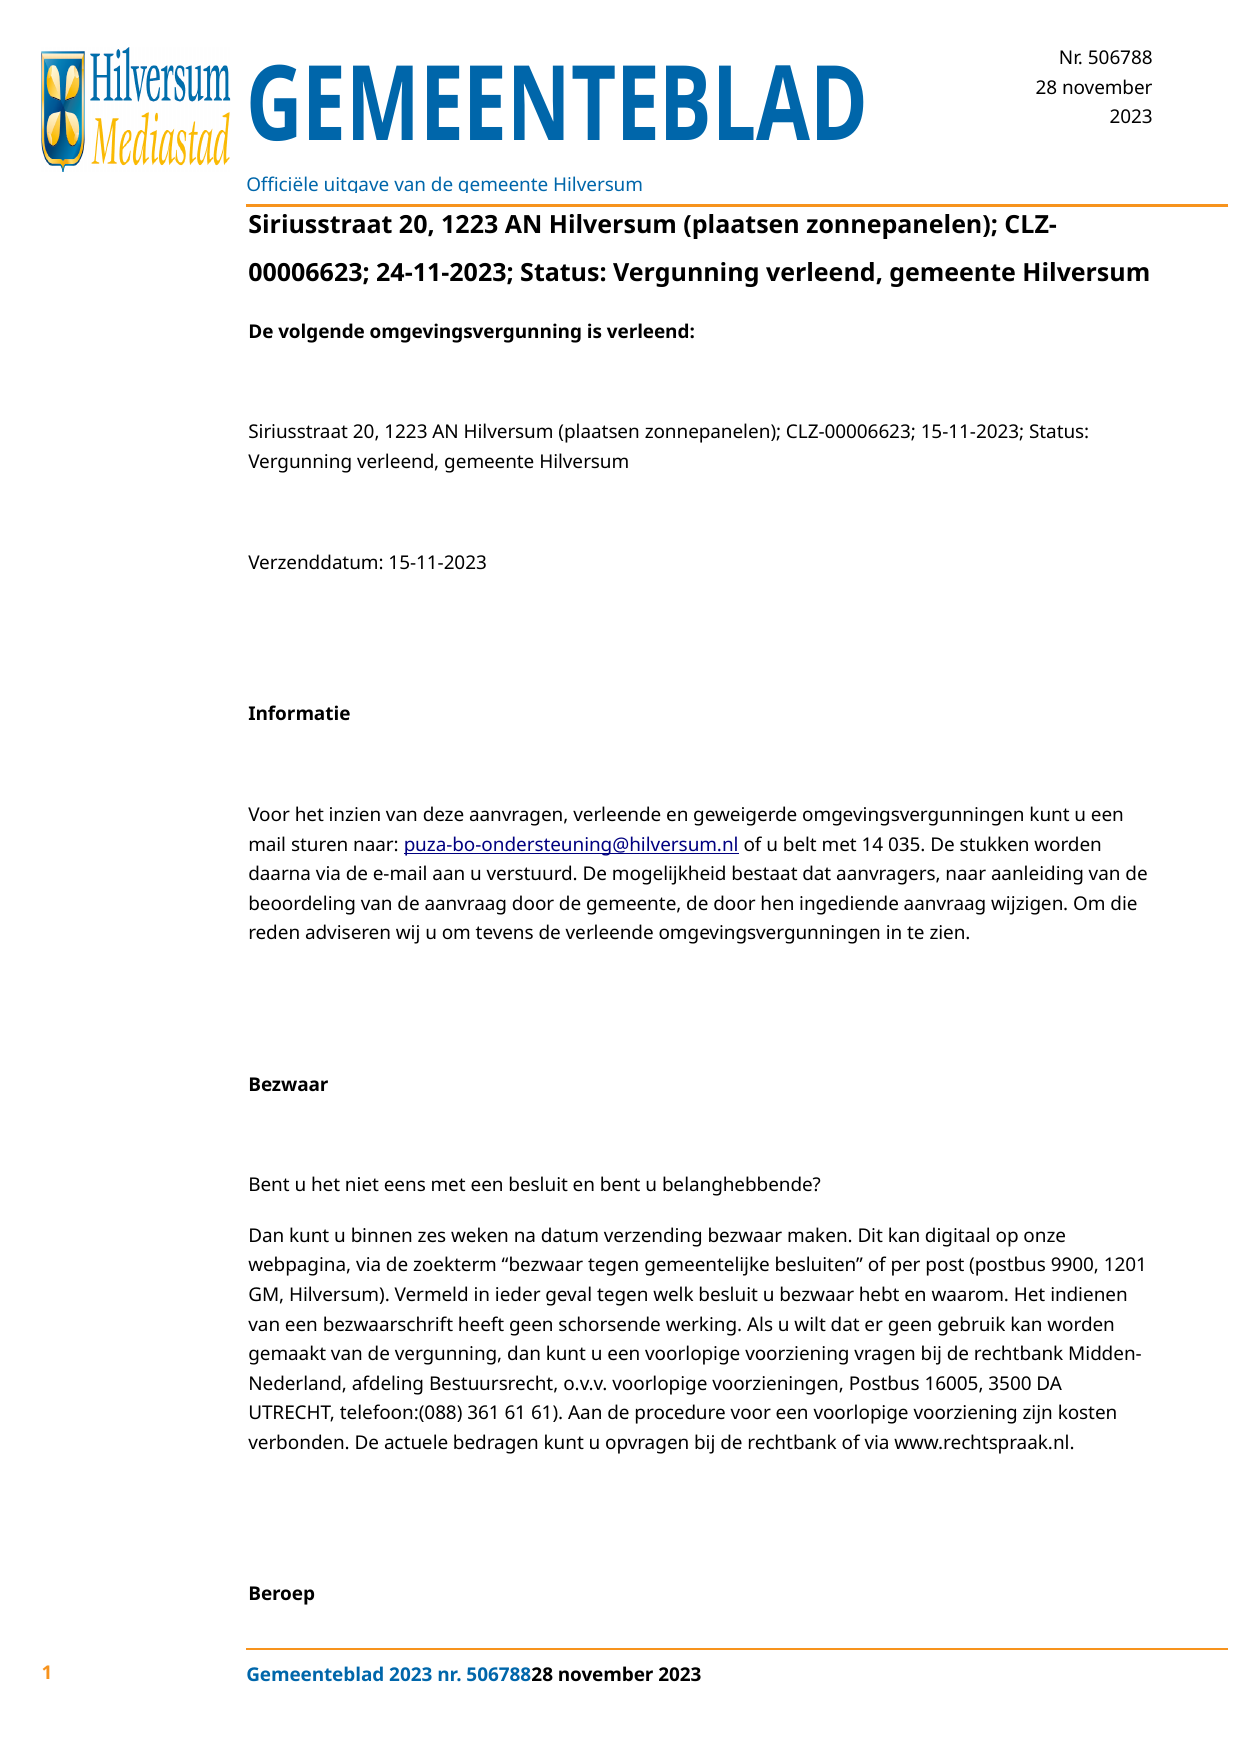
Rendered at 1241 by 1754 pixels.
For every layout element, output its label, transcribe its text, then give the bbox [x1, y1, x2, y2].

text Beroep [248, 1580, 1152, 1606]
text Dan kunt u binnen zes weken na datum verzending bezwaar maken. Dit kan digitaal op onze webpagina, via de zoekterm “bezwaar tegen gemeentelijke besluiten” of per post (postbus 9900, 1201 GM, Hilversum). Vermeld in ieder geval tegen welk besluit u bezwaar hebt en waarom. Het indienen van een bezwaarschrift heeft geen schorsende werking. Als u wilt dat er geen gebruik kan worden gemaakt van de vergunning, dan kunt u een voorlopige voorziening vragen bij de rechtbank Midden-Nederland, afdeling Bestuursrecht, o.v.v. voorlopige voorzieningen, Postbus 16005, 3500 DA UTRECHT, telefoon:(088) 361 61 61). Aan de procedure voor een voorlopige voorziening zijn kosten verbonden. De actuele bedragen kunt u opvragen bij de rechtbank of via www.rechtspraak.nl. [248, 1222, 1152, 1455]
text Voor het inzien van deze aanvragen, verleende en geweigerde omgevingsvergunningen kunt u een mail sturen naar: puza-bo-ondersteuning@hilversum.nl of u belt met 14 035. De stukken worden daarna via de e-mail aan u verstuurd. De mogelijkheid bestaat dat aanvragers, naar aanleiding van de beoordeling van de aanvraag door de gemeente, de door hen ingediende aanvraag wijzigen. Om die reden adviseren wij u om tevens de verleende omgevingsvergunningen in te zien. [248, 801, 1152, 945]
text Bent u het niet eens met een besluit en bent u belanghebbende? [248, 1172, 1152, 1197]
text De volgende omgevingsvergunning is verleend: [248, 318, 1152, 344]
text Siriusstraat 20, 1223 AN Hilversum (plaatsen zonnepanelen); CLZ-00006623; 15-11-2023; Status: Vergunning verleend, gemeente Hilversum [248, 419, 1152, 474]
text Verzenddatum: 15-11-2023 [248, 549, 1152, 575]
text Bezwaar [248, 1071, 1152, 1097]
text Informatie [248, 700, 1152, 726]
text Siriusstraat 20, 1223 AN Hilversum (plaatsen zonnepanelen); CLZ-00006623; 24-11-2023; Status: Vergunning verleend, gemeente Hilversum [248, 207, 1152, 288]
picture [41, 47, 231, 172]
